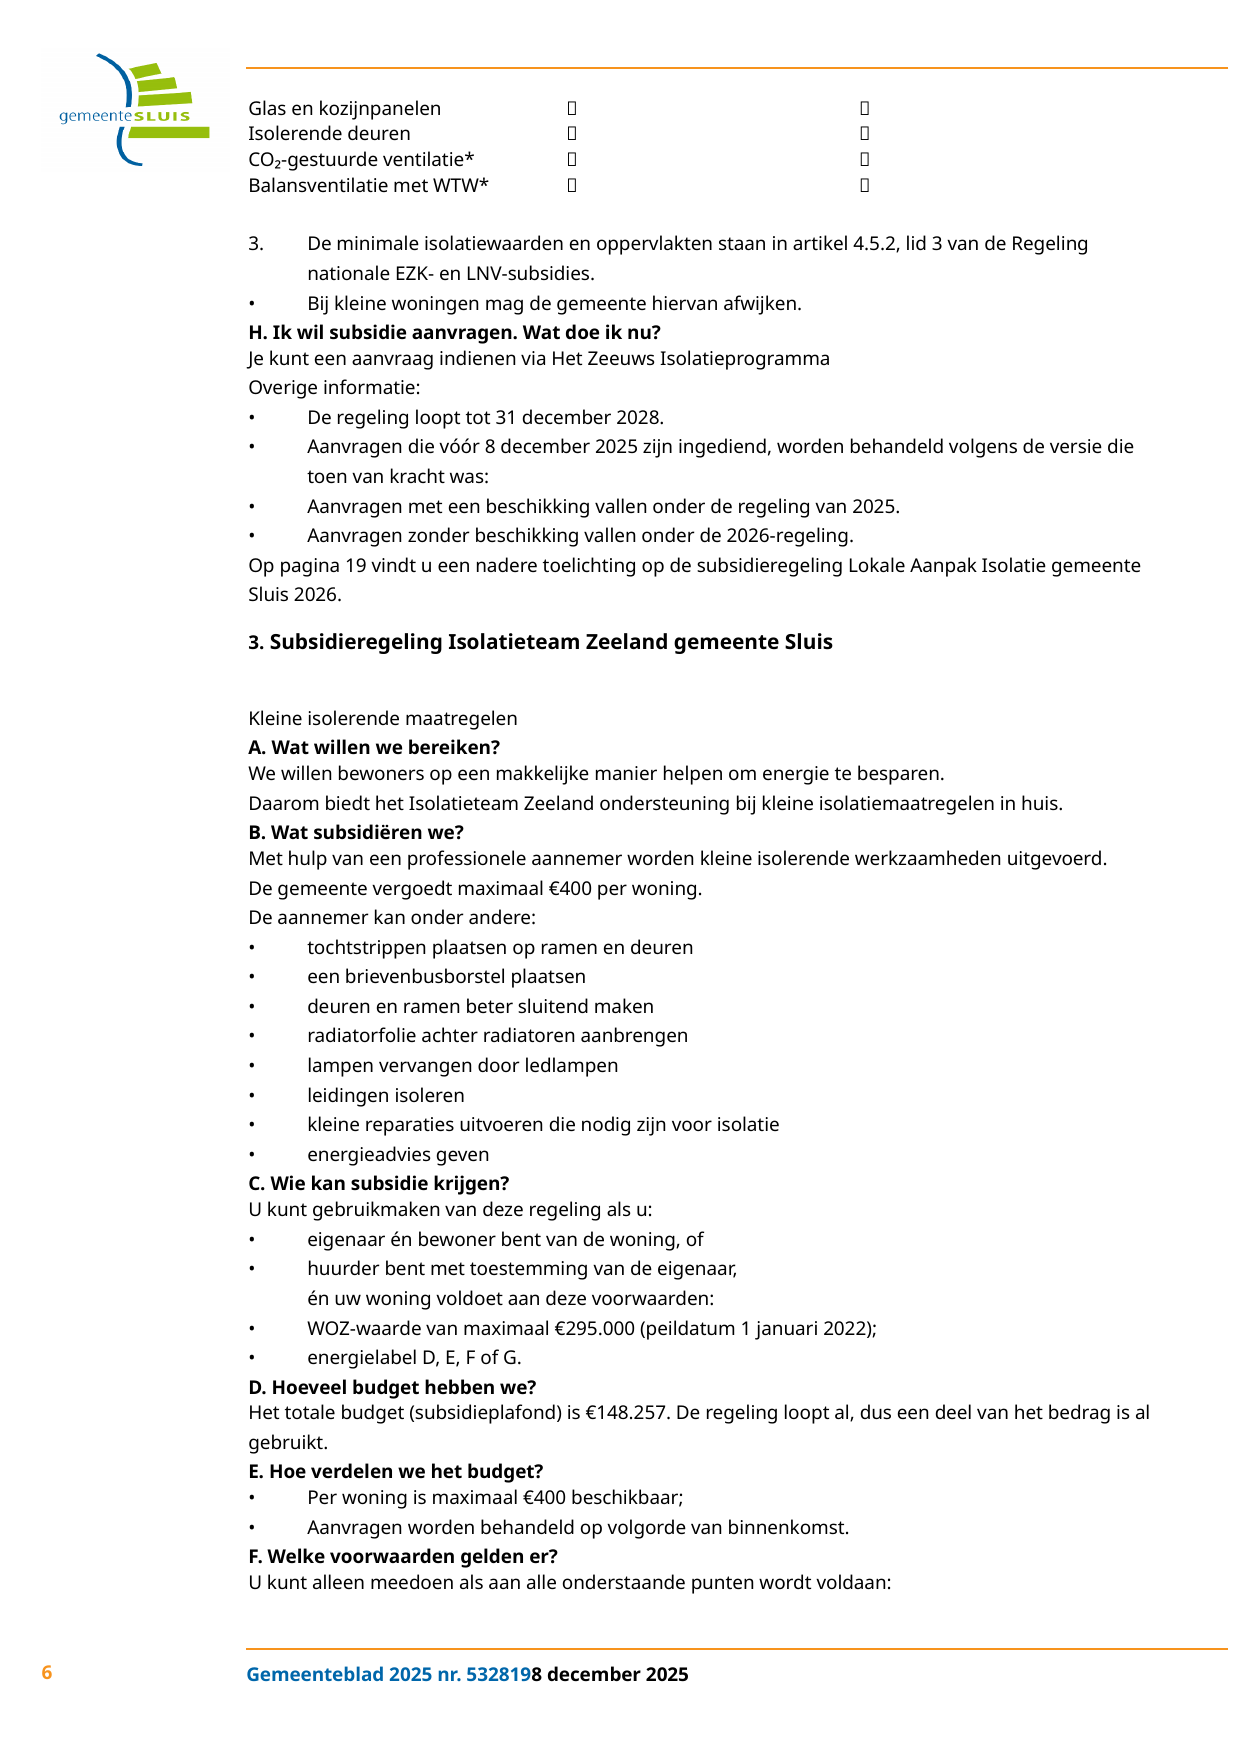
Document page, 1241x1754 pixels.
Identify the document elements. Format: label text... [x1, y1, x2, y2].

list energielabel D, E, F of G. [248, 1344, 1152, 1370]
text B. Wat subsidiëren we? [248, 819, 1152, 845]
list een brievenbusborstel plaatsen [248, 963, 1152, 989]
table_cell CO₂-gestuurde ventilatie* [248, 146, 566, 172]
table_cell ❌ [566, 95, 859, 121]
text We willen bewoners op een makkelijke manier helpen om energie te besparen. [248, 760, 1152, 786]
text 3. Subsidieregeling Isolatieteam Zeeland gemeente Sluis [248, 627, 1152, 656]
list radiatorfolie achter radiatoren aanbrengen [248, 1023, 1152, 1048]
list leidingen isoleren [248, 1082, 1152, 1108]
list Aanvragen met een beschikking vallen onder de regeling van 2025. [248, 493, 1152, 519]
list én uw woning voldoet aan deze voorwaarden: [248, 1285, 1152, 1311]
text De aannemer kan onder andere: [248, 904, 1152, 930]
list Aanvragen die vóór 8 december 2025 zijn ingediend, worden behandeld volgens de versie die toen van kracht was: [248, 434, 1152, 489]
text De gemeente vergoedt maximaal €400 per woning. [248, 875, 1152, 901]
text Op pagina 19 vindt u een nadere toelichting op de subsidieregeling Lokale Aanpak Isolatie gemeente Sluis 2026. [248, 552, 1152, 607]
text Je kunt een aanvraag indienen via Het Zeeuws Isolatieprogramma [248, 345, 1152, 371]
text C. Wie kan subsidie krijgen? [248, 1171, 1152, 1196]
text Overige informatie: [248, 374, 1152, 400]
list Aanvragen worden behandeld op volgorde van binnenkomst. [248, 1514, 1152, 1540]
list De minimale isolatiewaarden en oppervlakten staan in artikel 4.5.2, lid 3 van de Regeling nationale EZK- en LNV-subsidies. [248, 231, 1152, 286]
list energieadvies geven [248, 1141, 1152, 1167]
list Per woning is maximaal €400 beschikbaar; [248, 1484, 1152, 1510]
list kleine reparaties uitvoeren die nodig zijn voor isolatie [248, 1111, 1152, 1137]
text H. Ik wil subsidie aanvragen. Wat doe ik nu? [248, 319, 1152, 345]
list lampen vervangen door ledlampen [248, 1052, 1152, 1078]
text Met hulp van een professionele aannemer worden kleine isolerende werkzaamheden uitgevoerd. [248, 845, 1152, 871]
table_cell ✅ [859, 172, 1152, 198]
table_cell ❌ [566, 172, 859, 198]
table_cell ✅ [859, 121, 1152, 146]
text E. Hoe verdelen we het budget? [248, 1459, 1152, 1484]
table_cell ✅ [859, 146, 1152, 172]
list tochtstrippen plaatsen op ramen en deuren [248, 934, 1152, 960]
list Aanvragen zonder beschikking vallen onder de 2026-regeling. [248, 522, 1152, 548]
table_cell Isolerende deuren [248, 121, 566, 146]
text Kleine isolerende maatregelen [248, 705, 1152, 731]
text U kunt gebruikmaken van deze regeling als u: [248, 1196, 1152, 1222]
picture [41, 47, 231, 172]
text U kunt alleen meedoen als aan alle onderstaande punten wordt voldaan: [248, 1569, 1152, 1595]
text D. Hoeveel budget hebben we? [248, 1374, 1152, 1399]
table_cell ✅ [859, 95, 1152, 121]
table_cell ❌ [566, 146, 859, 172]
text Het totale budget (subsidieplafond) is €148.257. De regeling loopt al, dus een deel van het bedrag is al gebruikt. [248, 1399, 1152, 1455]
text F. Welke voorwaarden gelden er? [248, 1544, 1152, 1569]
list Bij kleine woningen mag de gemeente hiervan afwijken. [248, 290, 1152, 315]
list deuren en ramen beter sluitend maken [248, 993, 1152, 1019]
text A. Wat willen we bereiken? [248, 734, 1152, 760]
text Daarom biedt het Isolatieteam Zeeland ondersteuning bij kleine isolatiemaatregelen in huis. [248, 790, 1152, 816]
table_cell ❌ [566, 121, 859, 146]
list WOZ-waarde van maximaal €295.000 (peildatum 1 januari 2022); [248, 1315, 1152, 1340]
table_cell Balansventilatie met WTW* [248, 172, 566, 198]
list huurder bent met toestemming van de eigenaar, [248, 1256, 1152, 1281]
list De regeling loopt tot 31 december 2028. [248, 404, 1152, 430]
list eigenaar én bewoner bent van de woning, of [248, 1226, 1152, 1252]
table_cell Glas en kozijnpanelen [248, 95, 566, 121]
